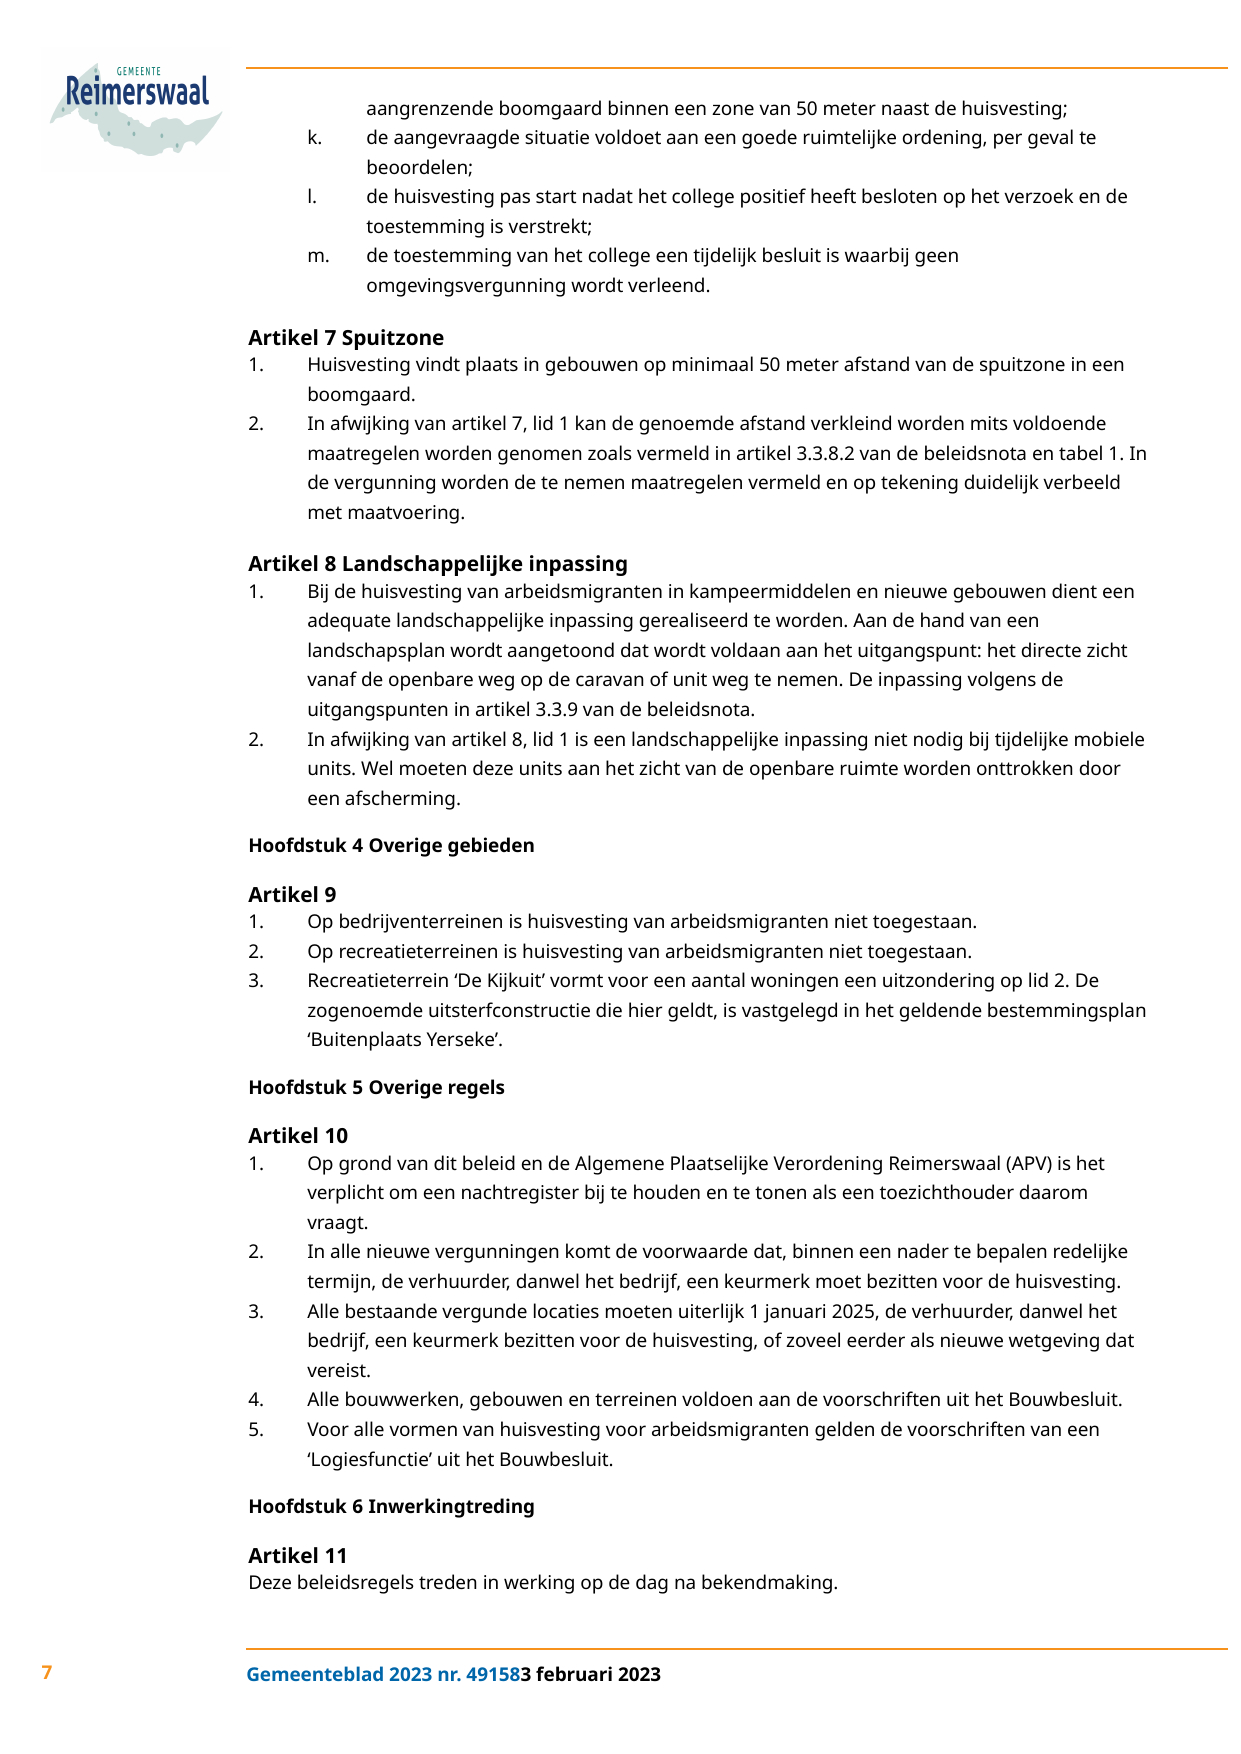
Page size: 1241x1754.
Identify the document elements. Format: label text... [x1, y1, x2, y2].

text Artikel 8 Landschappelijke inpassing [248, 549, 1152, 578]
list Huisvesting vindt plaats in gebouwen op minimaal 50 meter afstand van de spuitzone in een boomgaard. [248, 351, 1152, 406]
list Voor alle vormen van huisvesting voor arbeidsmigranten gelden de voorschriften van een ‘Logiesfunctie’ uit het Bouwbesluit. [248, 1416, 1152, 1472]
list aangrenzende boomgaard binnen een zone van 50 meter naast de huisvesting; [307, 95, 1152, 121]
list Op grond van dit beleid en de Algemene Plaatselijke Verordening Reimerswaal (APV) is het verplicht om een nachtregister bij te houden en te tonen als een toezichthouder daarom vraagt. [248, 1150, 1152, 1235]
list Recreatieterrein ‘De Kijkuit’ vormt voor een aantal woningen een uitzondering op lid 2. De zogenoemde uitsterfconstructie die hier geldt, is vastgelegd in het geldende bestemmingsplan ‘Buitenplaats Yerseke’. [248, 967, 1152, 1052]
text Hoofdstuk 6 Inwerkingtreding [248, 1491, 1152, 1520]
list Op recreatieterreinen is huisvesting van arbeidsmigranten niet toegestaan. [248, 938, 1152, 964]
text Hoofdstuk 5 Overige regels [248, 1072, 1152, 1101]
list Alle bestaande vergunde locaties moeten uiterlijk 1 januari 2025, de verhuurder, danwel het bedrijf, een keurmerk bezitten voor de huisvesting, of zoveel eerder als nieuwe wetgeving dat vereist. [248, 1298, 1152, 1383]
list Op bedrijventerreinen is huisvesting van arbeidsmigranten niet toegestaan. [248, 908, 1152, 934]
text Artikel 10 [248, 1122, 1152, 1150]
text Artikel 11 [248, 1541, 1152, 1569]
text Hoofdstuk 4 Overige gebieden [248, 831, 1152, 859]
list de toestemming van het college een tijdelijk besluit is waarbij geen omgevingsvergunning wordt verleend. [307, 243, 1152, 298]
list Alle bouwwerken, gebouwen en terreinen voldoen aan de voorschriften uit het Bouwbesluit. [248, 1387, 1152, 1412]
list In afwijking van artikel 7, lid 1 kan de genoemde afstand verkleind worden mits voldoende maatregelen worden genomen zoals vermeld in artikel 3.3.8.2 van de beleidsnota en tabel 1. In de vergunning worden de te nemen maatregelen vermeld en op tekening duidelijk verbeeld met maatvoering. [248, 410, 1152, 525]
text Artikel 7 Spuitzone [248, 323, 1152, 351]
picture [41, 47, 231, 172]
list In afwijking van artikel 8, lid 1 is een landschappelijke inpassing niet nodig bij tijdelijke mobiele units. Wel moeten deze units aan het zicht van de openbare ruimte worden onttrokken door een afscherming. [248, 726, 1152, 811]
list de aangevraagde situatie voldoet aan een goede ruimtelijke ordening, per geval te beoordelen; [307, 124, 1152, 180]
text Deze beleidsregels treden in werking op de dag na bekendmaking. [248, 1569, 1152, 1595]
list de huisvesting pas start nadat het college positief heeft besloten op het verzoek en de toestemming is verstrekt; [307, 183, 1152, 239]
list In alle nieuwe vergunningen komt de voorwaarde dat, binnen een nader te bepalen redelijke termijn, de verhuurder, danwel het bedrijf, een keurmerk moet bezitten voor de huisvesting. [248, 1239, 1152, 1294]
list Bij de huisvesting van arbeidsmigranten in kampeermiddelen en nieuwe gebouwen dient een adequate landschappelijke inpassing gerealiseerd te worden. Aan de hand van een landschapsplan wordt aangetoond dat wordt voldaan aan het uitgangspunt: het directe zicht vanaf de openbare weg op de caravan of unit weg te nemen. De inpassing volgens de uitgangspunten in artikel 3.3.9 van de beleidsnota. [248, 578, 1152, 722]
text Artikel 9 [248, 880, 1152, 908]
